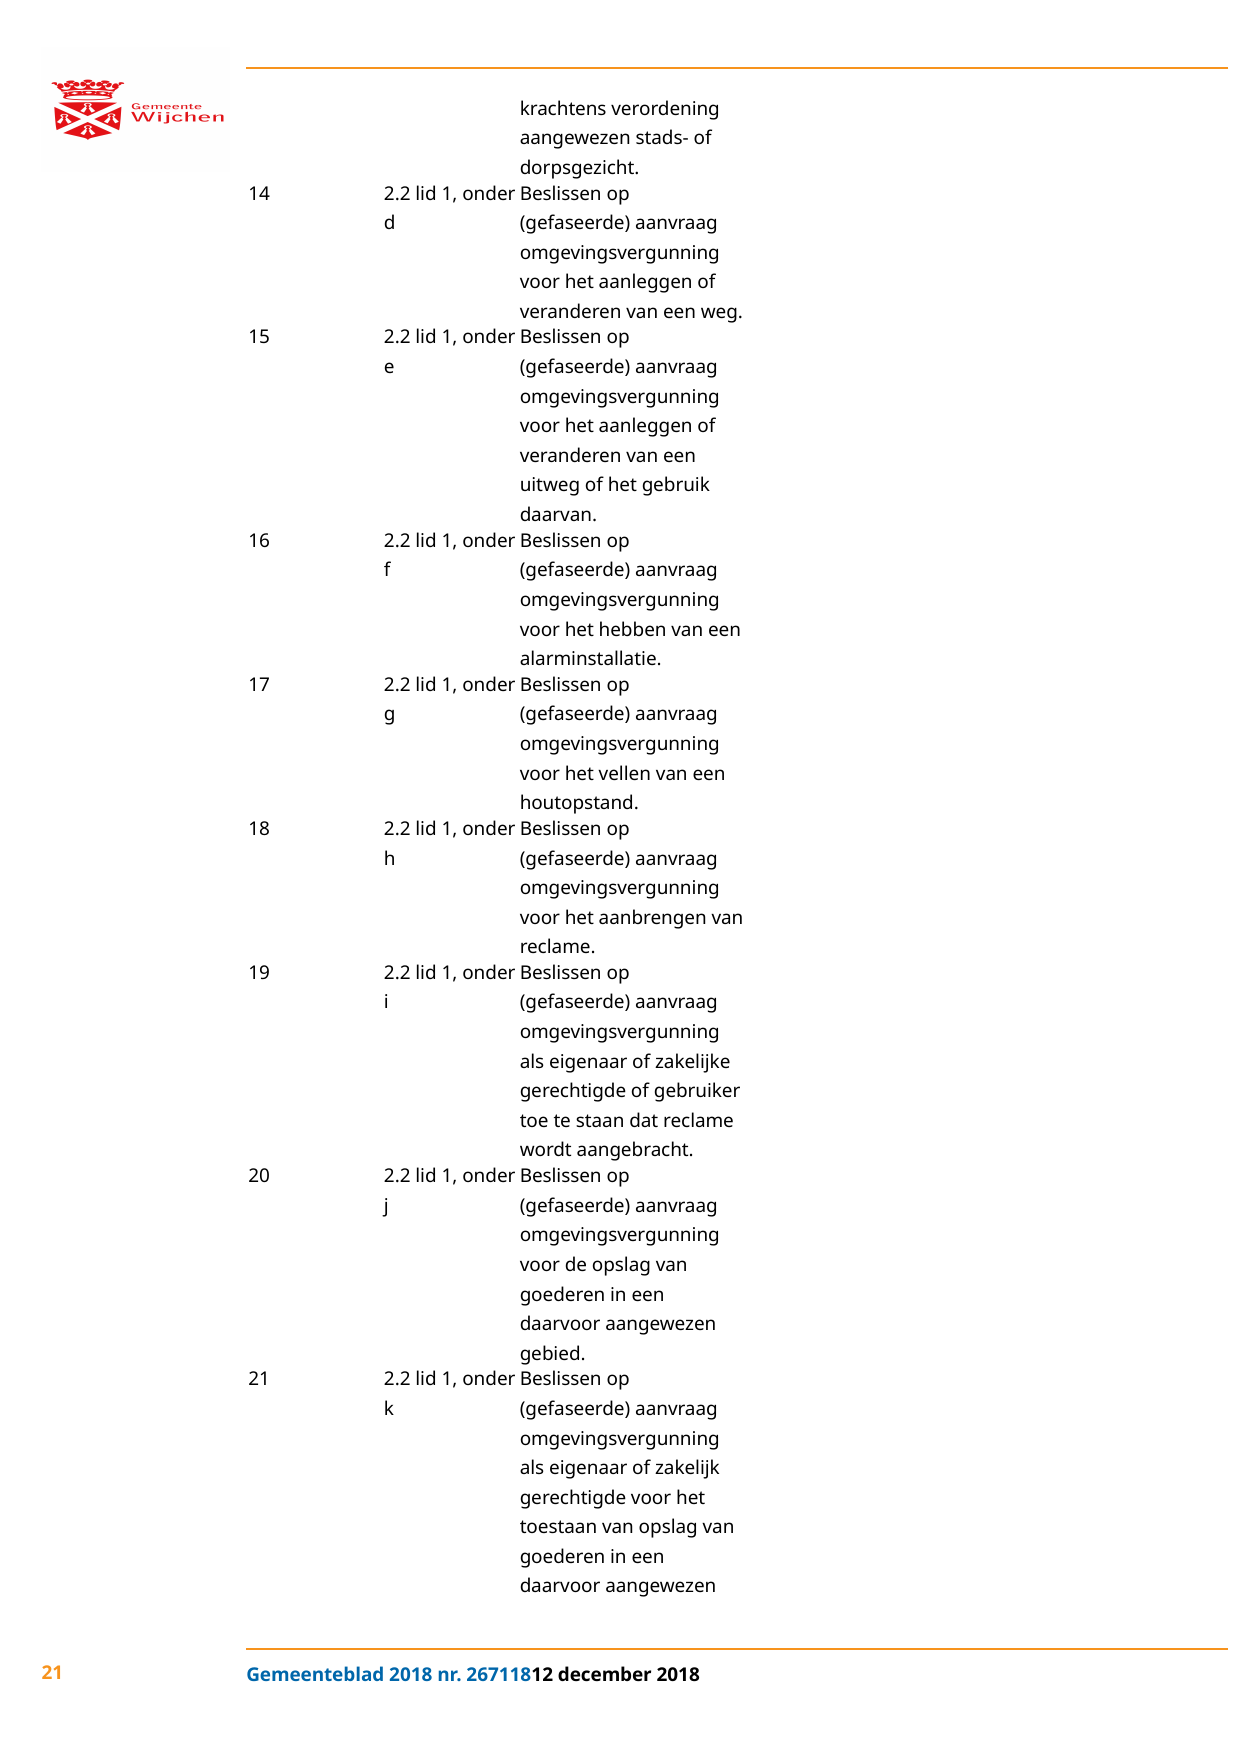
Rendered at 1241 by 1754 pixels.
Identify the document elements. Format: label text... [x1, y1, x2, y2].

table_cell Beslissen op (gefaseerde) aanvraag omgevingsvergunning voor het aanleggen of veranderen van een weg. [520, 180, 744, 324]
table_cell krachtens verordening aangewezen stads- of dorpsgezicht. [520, 95, 744, 180]
table_cell Beslissen op (gefaseerde) aanvraag omgevingsvergunning voor het hebben van een alarminstallatie. [520, 527, 744, 671]
table_cell [1016, 180, 1152, 324]
table_cell Beslissen op (gefaseerde) aanvraag omgevingsvergunning als eigenaar of zakelijk gerechtigde voor het toestaan van opslag van goederen in een daarvoor aangewezen [520, 1366, 744, 1598]
table_cell [880, 671, 1016, 815]
table_cell 19 [248, 959, 384, 1162]
table_cell [1016, 815, 1152, 959]
table_cell Beslissen op (gefaseerde) aanvraag omgevingsvergunning voor het aanbrengen van reclame. [520, 815, 744, 959]
table_cell [1016, 95, 1152, 180]
table_cell 16 [248, 527, 384, 671]
table_cell 2.2 lid 1, onder e [384, 324, 519, 527]
table_cell 2.2 lid 1, onder k [384, 1366, 519, 1598]
table_cell [384, 95, 519, 180]
table_cell [1016, 324, 1152, 527]
table_cell [880, 95, 1016, 180]
table_cell [1016, 1163, 1152, 1366]
table_cell 18 [248, 815, 384, 959]
table_cell 2.2 lid 1, onder i [384, 959, 519, 1162]
table_cell 21 [248, 1366, 384, 1598]
table_cell [880, 527, 1016, 671]
table_cell [880, 324, 1016, 527]
table_cell Beslissen op (gefaseerde) aanvraag omgevingsvergunning voor de opslag van goederen in een daarvoor aangewezen gebied. [520, 1163, 744, 1366]
table_cell [744, 959, 880, 1162]
table_cell [1016, 527, 1152, 671]
table_cell [744, 1163, 880, 1366]
table_cell Beslissen op (gefaseerde) aanvraag omgevingsvergunning als eigenaar of zakelijke gerechtigde of gebruiker toe te staan dat reclame wordt aangebracht. [520, 959, 744, 1162]
table_cell [744, 527, 880, 671]
table_cell Beslissen op (gefaseerde) aanvraag omgevingsvergunning voor het vellen van een houtopstand. [520, 671, 744, 815]
table_cell [880, 1366, 1016, 1598]
table_cell [744, 1366, 880, 1598]
table_cell [1016, 671, 1152, 815]
table_cell 2.2 lid 1, onder g [384, 671, 519, 815]
table_cell [744, 95, 880, 180]
table_cell [744, 324, 880, 527]
table_cell [1016, 1366, 1152, 1598]
table_cell [744, 180, 880, 324]
table_cell 2.2 lid 1, onder j [384, 1163, 519, 1366]
table_cell 15 [248, 324, 384, 527]
table_cell [880, 815, 1016, 959]
picture [41, 47, 231, 172]
table_cell 2.2 lid 1, onder d [384, 180, 519, 324]
table_cell 2.2 lid 1, onder h [384, 815, 519, 959]
table_cell [880, 959, 1016, 1162]
table_cell [744, 671, 880, 815]
table_cell [1016, 959, 1152, 1162]
table_cell [880, 1163, 1016, 1366]
table_cell [744, 815, 880, 959]
table_cell 20 [248, 1163, 384, 1366]
table_cell [880, 180, 1016, 324]
table_cell 14 [248, 180, 384, 324]
table_cell 2.2 lid 1, onder f [384, 527, 519, 671]
table_cell 17 [248, 671, 384, 815]
table_cell Beslissen op (gefaseerde) aanvraag omgevingsvergunning voor het aanleggen of veranderen van een uitweg of het gebruik daarvan. [520, 324, 744, 527]
table_cell [248, 95, 384, 180]
